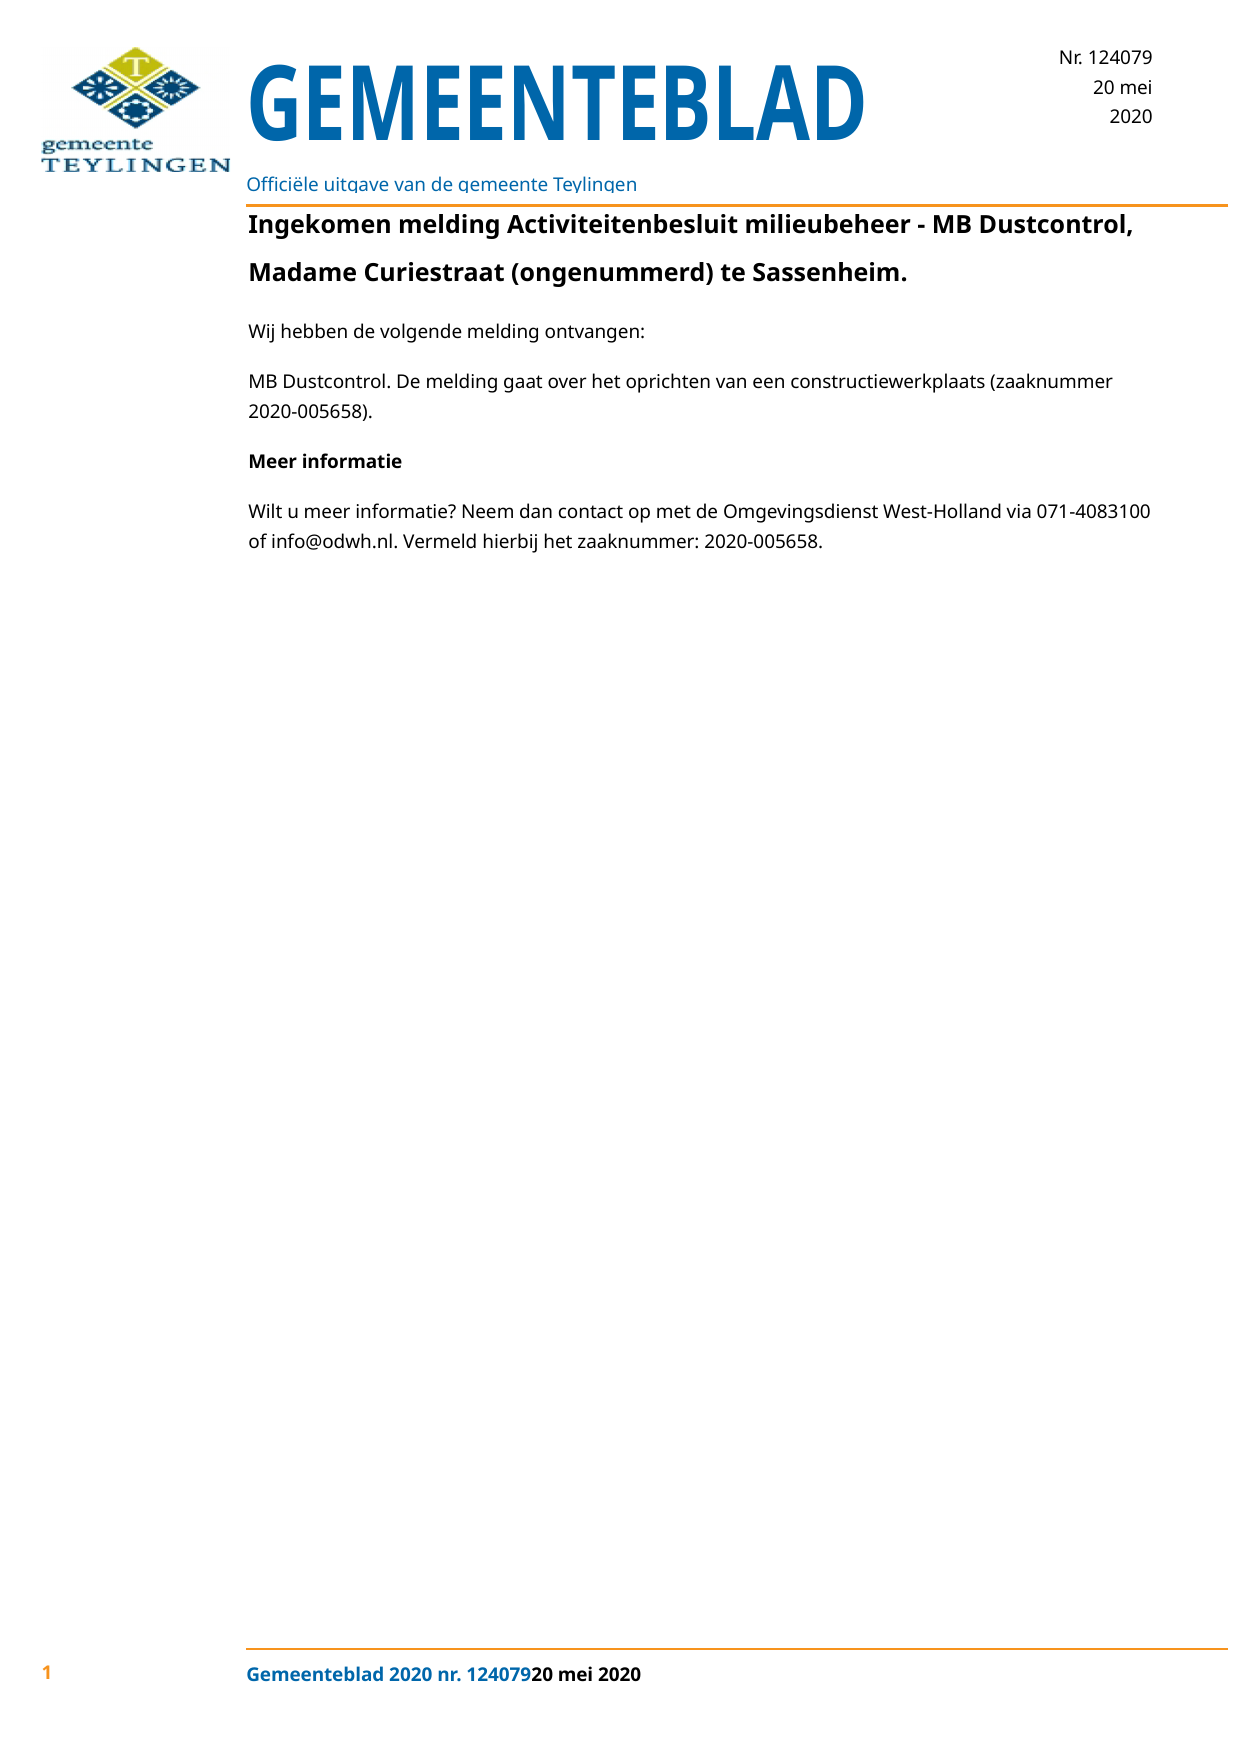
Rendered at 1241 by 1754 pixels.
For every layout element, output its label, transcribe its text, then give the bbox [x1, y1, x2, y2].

text Wij hebben de volgende melding ontvangen: [248, 318, 1152, 344]
text Meer informatie [248, 448, 1152, 474]
picture [41, 47, 231, 172]
text Ingekomen melding Activiteitenbesluit milieubeheer - MB Dustcontrol, Madame Curiestraat (ongenummerd) te Sassenheim. [248, 207, 1152, 288]
text MB Dustcontrol. De melding gaat over het oprichten van een constructiewerkplaats (zaaknummer 2020-005658). [248, 368, 1152, 424]
text Wilt u meer informatie? Neem dan contact op met de Omgevingsdienst West-Holland via 071‑4083100 of info@odwh.nl. Vermeld hierbij het zaaknummer: 2020-005658. [248, 499, 1152, 554]
